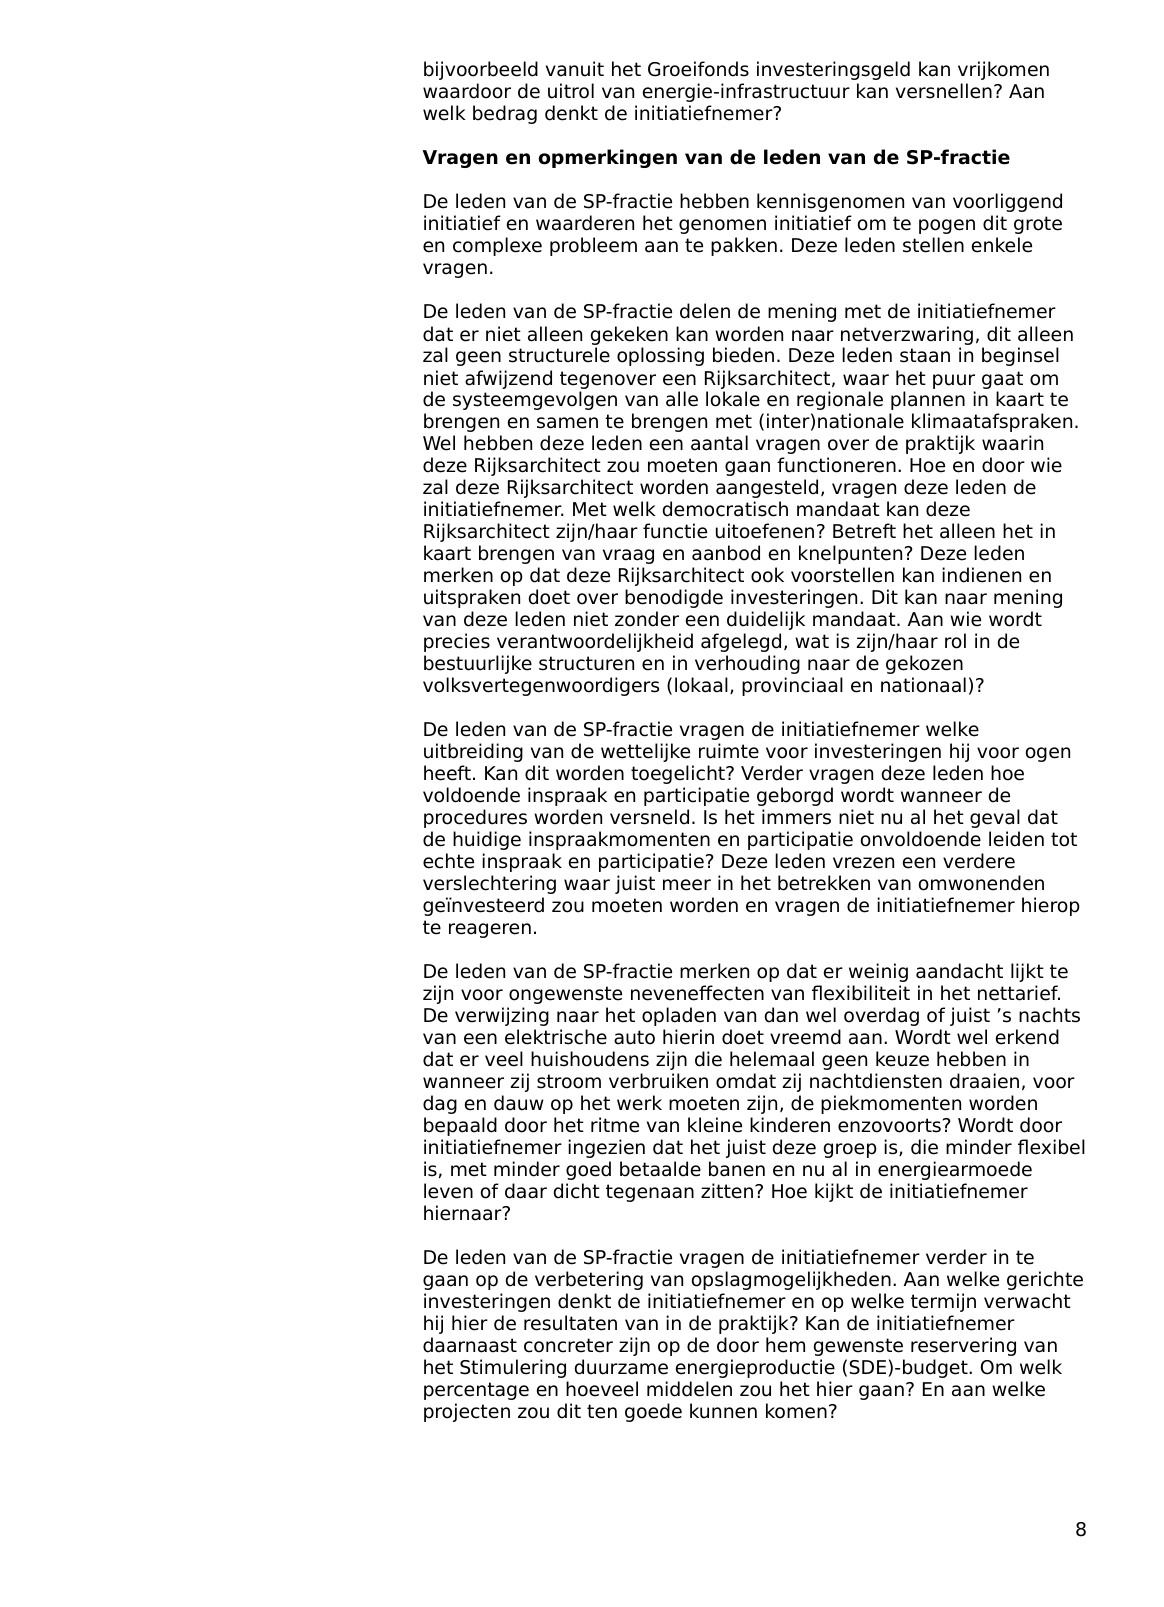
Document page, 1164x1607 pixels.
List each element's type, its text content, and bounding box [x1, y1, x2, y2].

text De leden van de SP-fractie vragen de initiatiefnemer verder in te gaan op de verbetering van opslagmogelijkheden. Aan welke gerichte investeringen denkt de initiatiefnemer en op welke termijn verwacht hij hier de resultaten van in de praktijk? Kan de initiatiefnemer daarnaast concreter zijn op de door hem gewenste reservering van het Stimulering duurzame energieproductie (SDE)-budget. Om welk percentage en hoeveel middelen zou het hier gaan? En aan welke projecten zou dit ten goede kunnen komen? [422, 1247, 1087, 1423]
text De leden van de SP-fractie merken op dat er weinig aandacht lijkt te zijn voor ongewenste neveneffecten van flexibiliteit in het nettarief. De verwijzing naar het opladen van dan wel overdag of juist ’s nachts van een elektrische auto hierin doet vreemd aan. Wordt wel erkend dat er veel huishoudens zijn die helemaal geen keuze hebben in wanneer zij stroom verbruiken omdat zij nachtdiensten draaien, voor dag en dauw op het werk moeten zijn, de piekmomenten worden bepaald door het ritme van kleine kinderen enzovoorts? Wordt door initiatiefnemer ingezien dat het juist deze groep is, die minder flexibel is, met minder goed betaalde banen en nu al in energiearmoede leven of daar dicht tegenaan zitten? Hoe kijkt de initiatiefnemer hiernaar? [422, 961, 1087, 1225]
text De leden van de SP-fractie vragen de initiatiefnemer welke uitbreiding van de wettelijke ruimte voor investeringen hij voor ogen heeft. Kan dit worden toegelicht? Verder vragen deze leden hoe voldoende inspraak en participatie geborgd wordt wanneer de procedures worden versneld. Is het immers niet nu al het geval dat de huidige inspraakmomenten en participatie onvoldoende leiden tot echte inspraak en participatie? Deze leden vrezen een verdere verslechtering waar juist meer in het betrekken van omwonenden geïnvesteerd zou moeten worden en vragen de initiatiefnemer hierop te reageren. [422, 719, 1087, 939]
subtitle Vragen en opmerkingen van de leden van de SP-fractie [422, 147, 1087, 169]
text De leden van de SP-fractie hebben kennisgenomen van voorliggend initiatief en waarderen het genomen initiatief om te pogen dit grote en complexe probleem aan te pakken. Deze leden stellen enkele vragen. [422, 191, 1087, 279]
text bijvoorbeeld vanuit het Groeifonds investeringsgeld kan vrijkomen waardoor de uitrol van energie-infrastructuur kan versnellen? Aan welk bedrag denkt de initiatiefnemer? [422, 59, 1087, 125]
text De leden van de SP-fractie delen de mening met de initiatiefnemer dat er niet alleen gekeken kan worden naar netverzwaring, dit alleen zal geen structurele oplossing bieden. Deze leden staan in beginsel niet afwijzend tegenover een Rijksarchitect, waar het puur gaat om de systeemgevolgen van alle lokale en regionale plannen in kaart te brengen en samen te brengen met (inter)nationale klimaatafspraken. Wel hebben deze leden een aantal vragen over de praktijk waarin deze Rijksarchitect zou moeten gaan functioneren. Hoe en door wie zal deze Rijksarchitect worden aangesteld, vragen deze leden de initiatiefnemer. Met welk democratisch mandaat kan deze Rijksarchitect zijn/haar functie uitoefenen? Betreft het alleen het in kaart brengen van vraag en aanbod en knelpunten? Deze leden merken op dat deze Rijksarchitect ook voorstellen kan indienen en uitspraken doet over benodigde investeringen. Dit kan naar mening van deze leden niet zonder een duidelijk mandaat. Aan wie wordt precies verantwoordelijkheid afgelegd, wat is zijn/haar rol in de bestuurlijke structuren en in verhouding naar de gekozen volksvertegenwoordigers (lokaal, provinciaal en nationaal)? [422, 301, 1087, 697]
